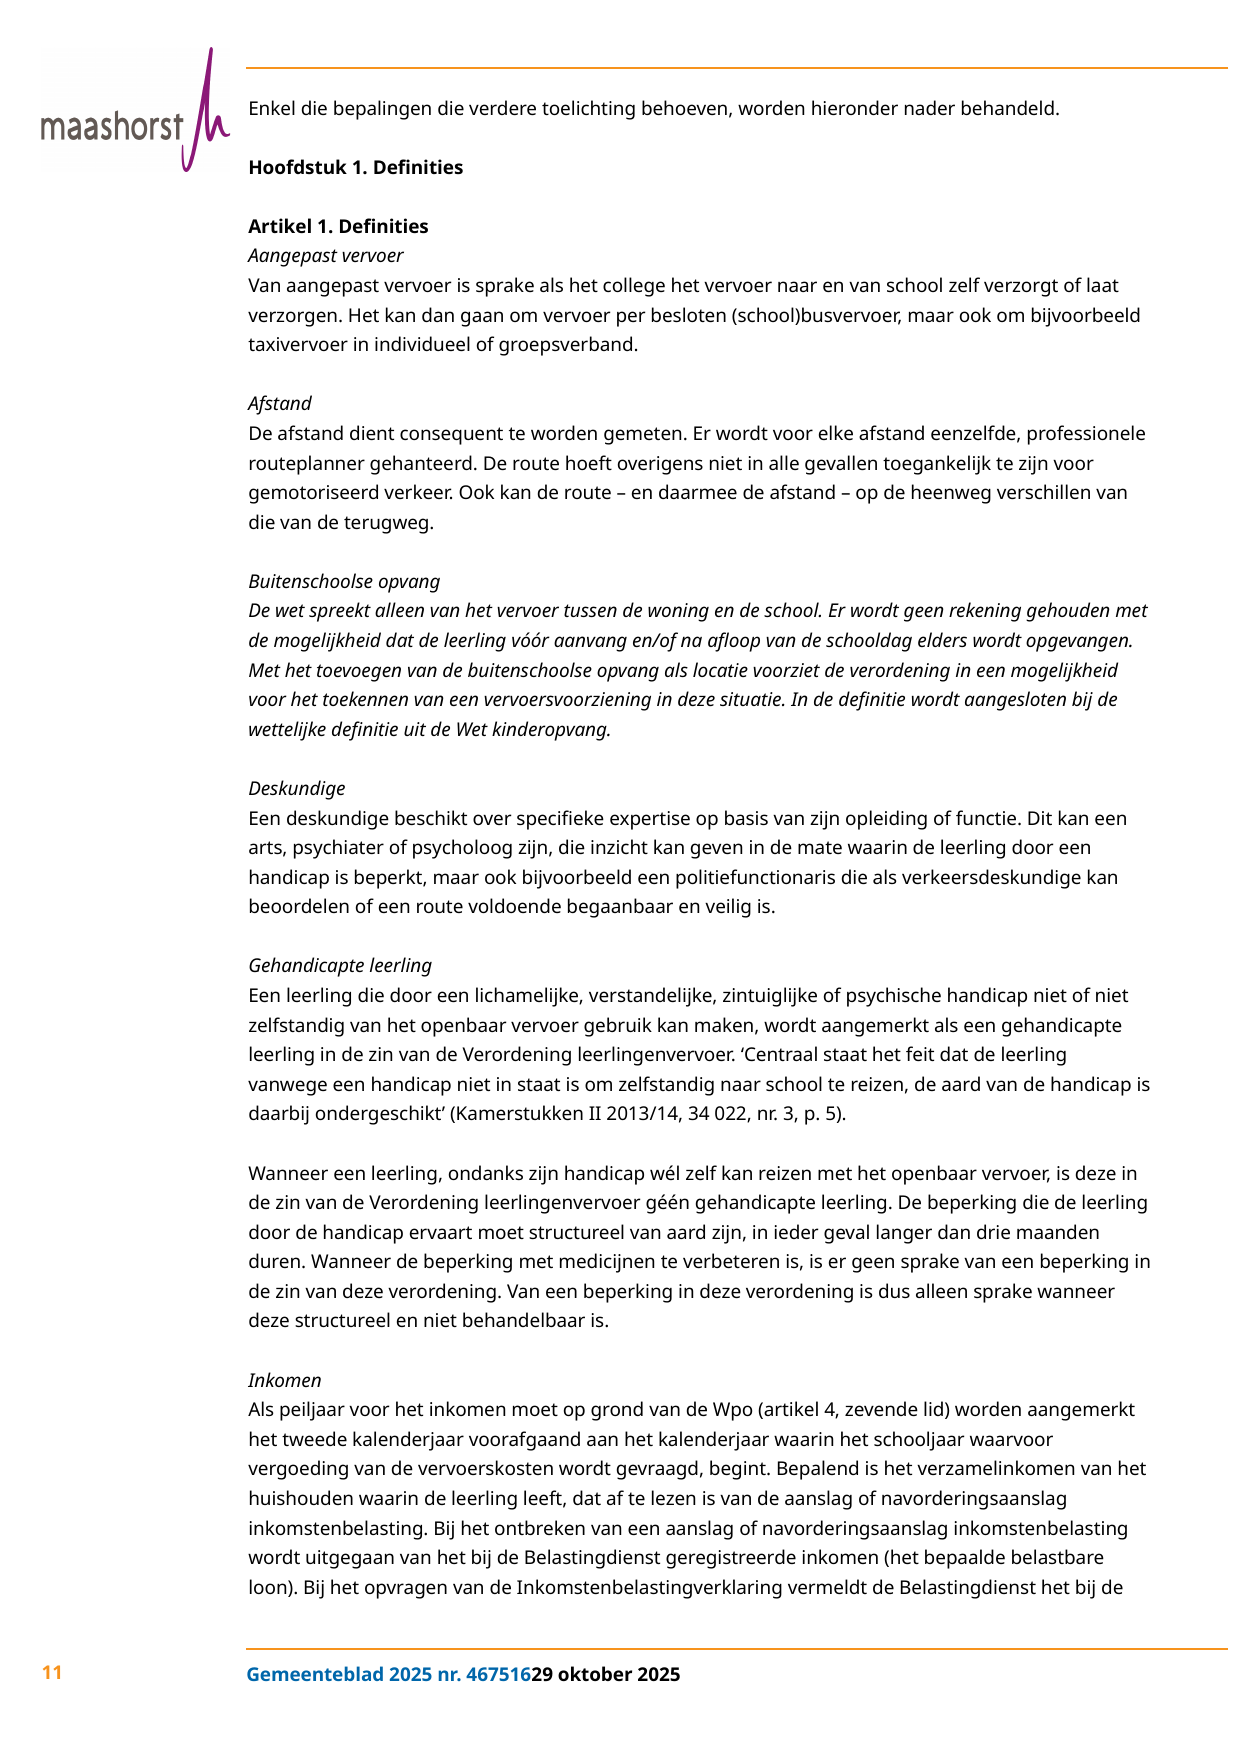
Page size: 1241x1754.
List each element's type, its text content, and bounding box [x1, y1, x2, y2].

text Enkel die bepalingen die verdere toelichting behoeven, worden hieronder nader behandeld. [248, 95, 1152, 121]
text Een deskundige beschikt over specifieke expertise op basis van zijn opleiding of functie. Dit kan een arts, psychiater of psycholoog zijn, die inzicht kan geven in de mate waarin de leerling door een handicap is beperkt, maar ook bijvoorbeeld een politiefunctionaris die als verkeersdeskundige kan beoordelen of een route voldoende begaanbaar en veilig is. [248, 805, 1152, 919]
text Van aangepast vervoer is sprake als het college het vervoer naar en van school zelf verzorgt of laat verzorgen. Het kan dan gaan om vervoer per besloten (school)busvervoer, maar ook om bijvoorbeeld taxivervoer in individueel of groepsverband. [248, 272, 1152, 357]
text Als peiljaar voor het inkomen moet op grond van de Wpo (artikel 4, zevende lid) worden aangemerkt het tweede kalenderjaar voorafgaand aan het kalenderjaar waarin het schooljaar waarvoor vergoeding van de vervoerskosten wordt gevraagd, begint. Bepalend is het verzamelinkomen van het huishouden waarin de leerling leeft, dat af te lezen is van de aanslag of navorderingsaanslag inkomstenbelasting. Bij het ontbreken van een aanslag of navorderingsaanslag inkomstenbelasting wordt uitgegaan van het bij de Belastingdienst geregistreerde inkomen (het bepaalde belastbare loon). Bij het opvragen van de Inkomstenbelastingverklaring vermeldt de Belastingdienst het bij de [248, 1396, 1152, 1600]
text Inkomen [248, 1367, 1152, 1393]
text Aangepast vervoer [248, 243, 1152, 268]
text Gehandicapte leerling [248, 953, 1152, 978]
text Wanneer een leerling, ondanks zijn handicap wél zelf kan reizen met het openbaar vervoer, is deze in de zin van de Verordening leerlingenvervoer géén gehandicapte leerling. De beperking die de leerling door de handicap ervaart moet structureel van aard zijn, in ieder geval langer dan drie maanden duren. Wanneer de beperking met medicijnen te verbeteren is, is er geen sprake van een beperking in de zin van deze verordening. Van een beperking in deze verordening is dus alleen sprake wanneer deze structureel en niet behandelbaar is. [248, 1160, 1152, 1333]
text Een leerling die door een lichamelijke, verstandelijke, zintuiglijke of psychische handicap niet of niet zelfstandig van het openbaar vervoer gebruik kan maken, wordt aangemerkt als een gehandicapte leerling in de zin van de Verordening leerlingenvervoer. ‘Centraal staat het feit dat de leerling vanwege een handicap niet in staat is om zelfstandig naar school te reizen, de aard van de handicap is daarbij ondergeschikt’ (Kamerstukken II 2013/14, 34 022, nr. 3, p. 5). [248, 982, 1152, 1126]
text Buitenschoolse opvang [248, 568, 1152, 594]
text Afstand [248, 391, 1152, 416]
text Hoofdstuk 1. Definities [248, 154, 1152, 180]
text De wet spreekt alleen van het vervoer tussen de woning en de school. Er wordt geen rekening gehouden met de mogelijkheid dat de leerling vóór aanvang en/of na afloop van de schooldag elders wordt opgevangen. Met het toevoegen van de buitenschoolse opvang als locatie voorziet de verordening in een mogelijkheid voor het toekennen van een vervoersvoorziening in deze situatie. In de definitie wordt aangesloten bij de wettelijke definitie uit de Wet kinderopvang. [248, 598, 1152, 742]
text Deskundige [248, 775, 1152, 801]
text De afstand dient consequent te worden gemeten. Er wordt voor elke afstand eenzelfde, professionele routeplanner gehanteerd. De route hoeft overigens niet in alle gevallen toegankelijk te zijn voor gemotoriseerd verkeer. Ook kan de route – en daarmee de afstand – op de heenweg verschillen van die van de terugweg. [248, 420, 1152, 535]
picture [41, 47, 231, 172]
text Artikel 1. Definities [248, 213, 1152, 239]
